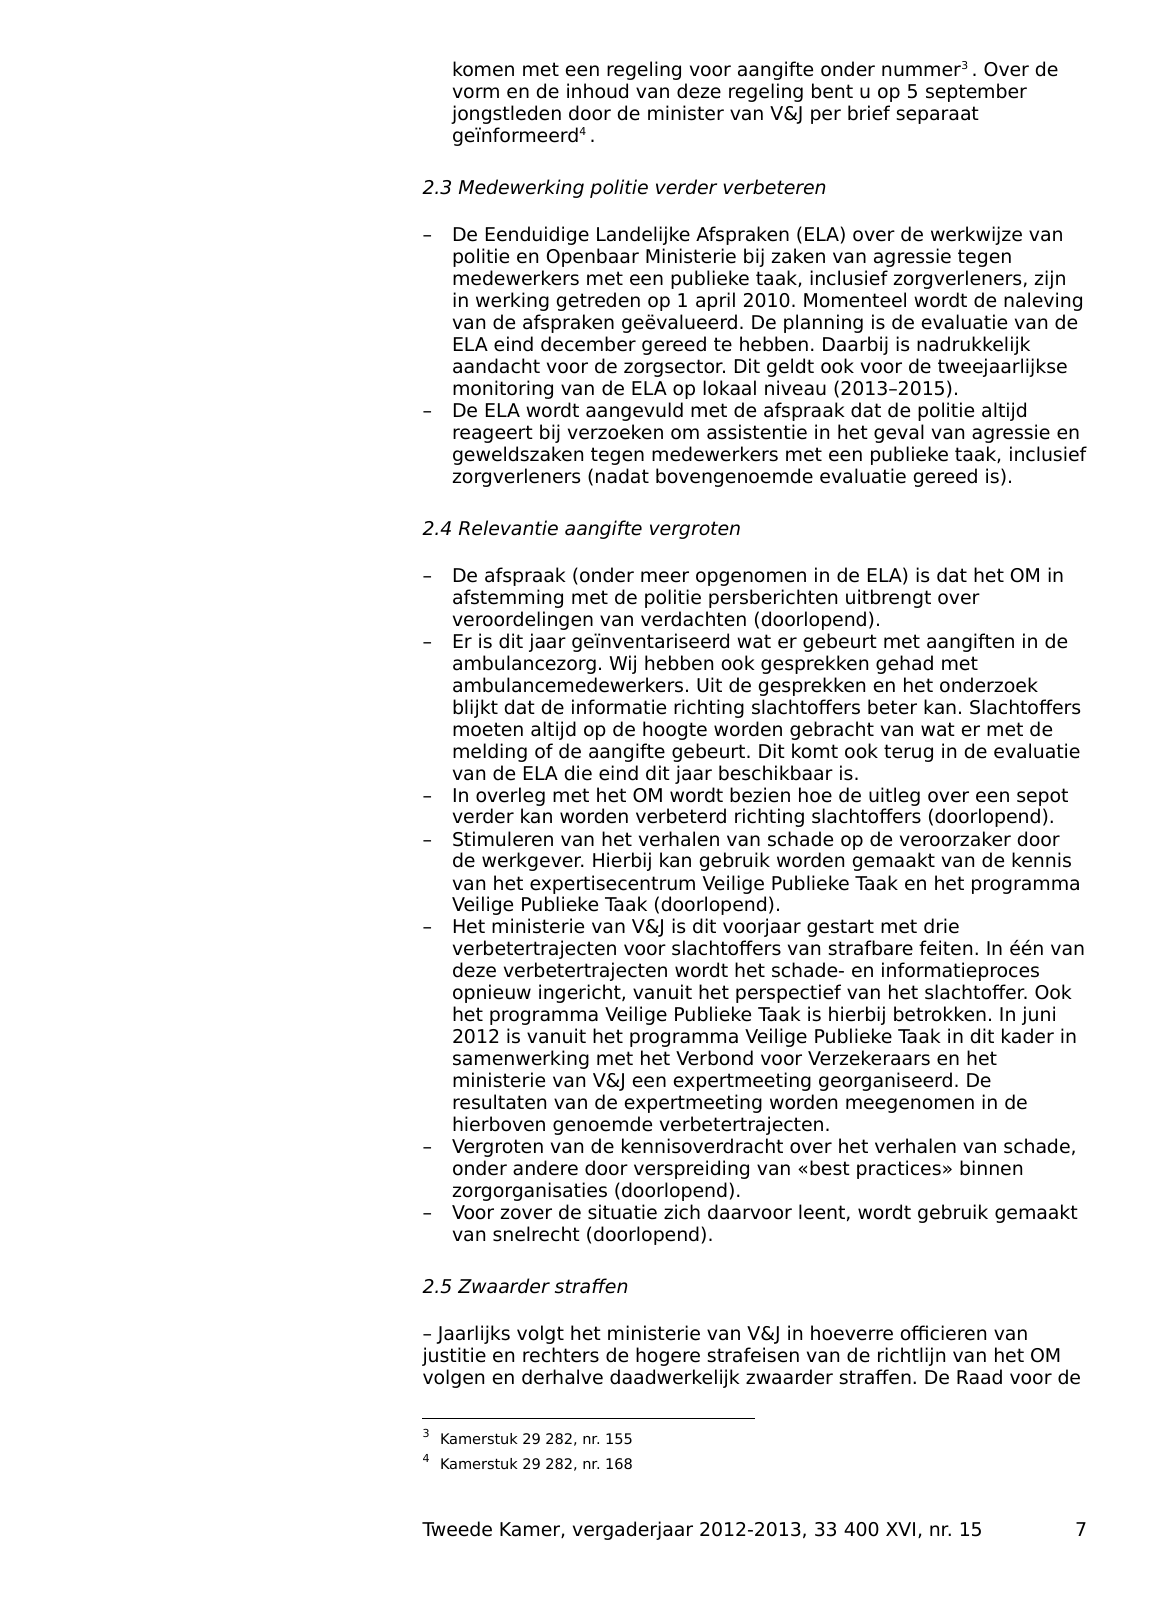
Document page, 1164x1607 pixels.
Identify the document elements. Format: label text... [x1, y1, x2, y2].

text – De afspraak (onder meer opgenomen in de ELA) is dat het OM in afstemming met de politie persberichten uitbrengt over veroordelingen van verdachten (doorlopend). [422, 565, 1087, 631]
text – Het ministerie van V&J is dit voorjaar gestart met drie verbetertrajecten voor slachtoffers van strafbare feiten. In één van deze verbetertrajecten wordt het schade- en informatieproces opnieuw ingericht, vanuit het perspectief van het slachtoffer. Ook het programma Veilige Publieke Taak is hierbij betrokken. In juni 2012 is vanuit het programma Veilige Publieke Taak in dit kader in samenwerking met het Verbond voor Verzekeraars en het ministerie van V&J een expertmeeting georganiseerd. De resultaten van de expertmeeting worden meegenomen in de hierboven genoemde verbetertrajecten. [422, 916, 1087, 1136]
text komen met een regeling voor aangifte onder nummer. Over de vorm en de inhoud van deze regeling bent u op 5 september jongstleden door de minister van V&J per brief separaat geïnformeerd. [422, 59, 1087, 147]
text – Stimuleren van het verhalen van schade op de veroorzaker door de werkgever. Hierbij kan gebruik worden gemaakt van de kennis van het expertisecentrum Veilige Publieke Taak en het programma Veilige Publieke Taak (doorlopend). [422, 828, 1087, 916]
subtitle 2.4 Relevantie aangifte vergroten [422, 518, 1087, 540]
text – De Eenduidige Landelijke Afspraken (ELA) over de werkwijze van politie en Openbaar Ministerie bij zaken van agressie tegen medewerkers met een publieke taak, inclusief zorgverleners, zijn in werking getreden op 1 april 2010. Momenteel wordt de naleving van de afspraken geëvalueerd. De planning is de evaluatie van de ELA eind december gereed te hebben. Daarbij is nadrukkelijk aandacht voor de zorgsector. Dit geldt ook voor de tweejaarlijkse monitoring van de ELA op lokaal niveau (2013–2015). [422, 224, 1087, 400]
text – In overleg met het OM wordt bezien hoe de uitleg over een sepot verder kan worden verbeterd richting slachtoffers (doorlopend). [422, 784, 1087, 828]
text – Jaarlijks volgt het ministerie van V&J in hoeverre officieren van justitie en rechters de hogere strafeisen van de richtlijn van het OM volgen en derhalve daadwerkelijk zwaarder straffen. De Raad voor de [422, 1323, 1087, 1389]
text – Er is dit jaar geïnventariseerd wat er gebeurt met aangiften in de ambulancezorg. Wij hebben ook gesprekken gehad met ambulancemedewerkers. Uit de gesprekken en het onderzoek blijkt dat de informatie richting slachtoffers beter kan. Slachtoffers moeten altijd op de hoogte worden gebracht van wat er met de melding of de aangifte gebeurt. Dit komt ook terug in de evaluatie van de ELA die eind dit jaar beschikbaar is. [422, 631, 1087, 784]
text Kamerstuk 29 282, nr. 168 [422, 1452, 1087, 1474]
text – Voor zover de situatie zich daarvoor leent, wordt gebruik gemaakt van snelrecht (doorlopend). [422, 1202, 1087, 1246]
text – De ELA wordt aangevuld met de afspraak dat de politie altijd reageert bij verzoeken om assistentie in het geval van agressie en geweldszaken tegen medewerkers met een publieke taak, inclusief zorgverleners (nadat bovengenoemde evaluatie gereed is). [422, 400, 1087, 488]
text – Vergroten van de kennisoverdracht over het verhalen van schade, onder andere door verspreiding van «best practices» binnen zorgorganisaties (doorlopend). [422, 1136, 1087, 1202]
subtitle 2.3 Medewerking politie verder verbeteren [422, 177, 1087, 199]
text Kamerstuk 29 282, nr. 155 [422, 1427, 1087, 1449]
subtitle 2.5 Zwaarder straffen [422, 1276, 1087, 1298]
